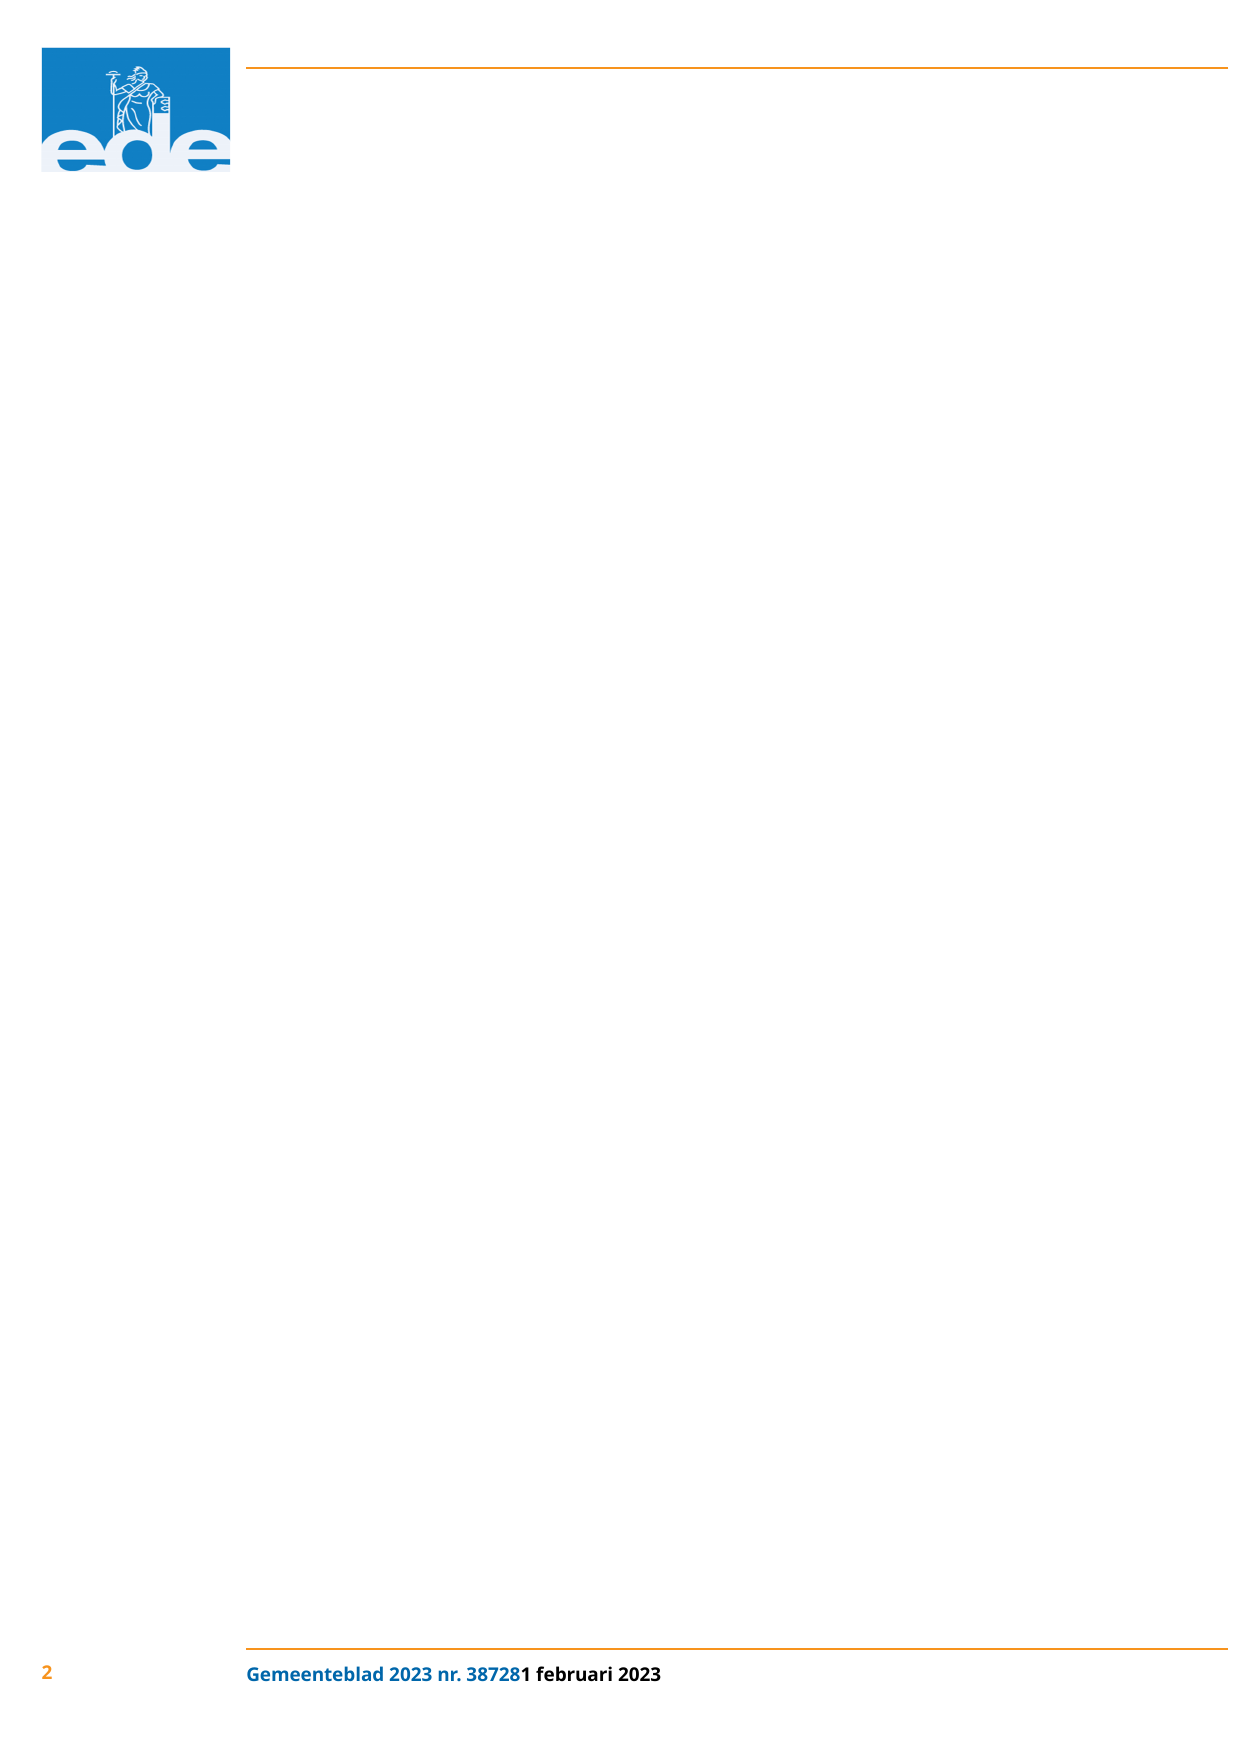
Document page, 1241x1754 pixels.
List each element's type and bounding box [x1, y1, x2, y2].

picture [41, 47, 231, 172]
